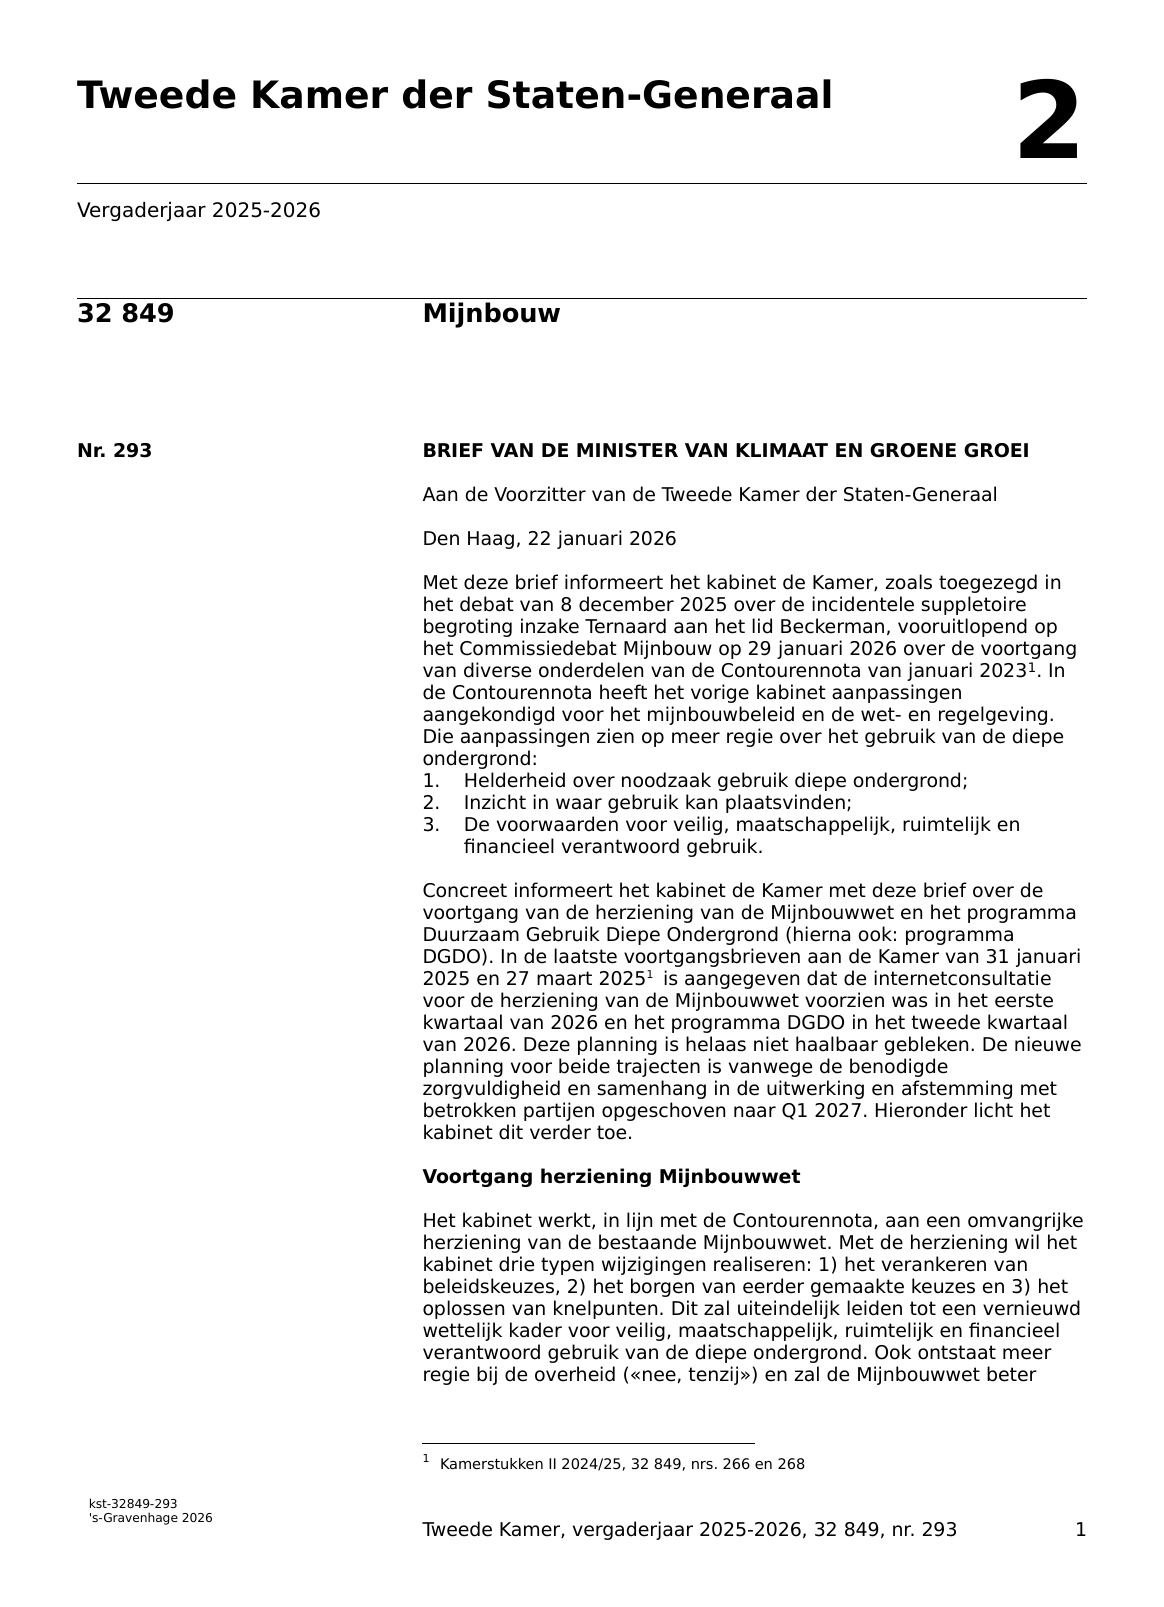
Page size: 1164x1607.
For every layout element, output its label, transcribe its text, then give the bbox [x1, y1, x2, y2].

text Den Haag, 22 januari 2026 [422, 528, 1087, 550]
text 3. De voorwaarden voor veilig, maatschappelijk, ruimtelijk en financieel verantwoord gebruik. [422, 814, 1087, 858]
text Concreet informeert het kabinet de Kamer met deze brief over de voortgang van de herziening van de Mijnbouwwet en het programma Duurzaam Gebruik Diepe Ondergrond (hierna ook: programma DGDO). In de laatste voortgangsbrieven aan de Kamer van 31 januari 2025 en 27 maart 2025 is aangegeven dat de internetconsultatie voor de herziening van de Mijnbouwwet voorzien was in het eerste kwartaal van 2026 en het programma DGDO in het tweede kwartaal van 2026. Deze planning is helaas niet haalbaar gebleken. De nieuwe planning voor beide trajecten is vanwege de benodigde zorgvuldigheid en samenhang in de uitwerking en afstemming met betrokken partijen opgeschoven naar Q1 2027. Hieronder licht het kabinet dit verder toe. [422, 880, 1087, 1144]
table_cell Vergaderjaar 2025-2026 [77, 184, 1087, 298]
table_header 2 [886, 59, 1087, 183]
text Kamerstukken II 2024/25, 32 849, nrs. 266 en 268 [422, 1452, 1087, 1474]
text 's-Gravenhage 2026 [88, 1511, 323, 1525]
text Het kabinet werkt, in lijn met de Contourennota, aan een omvangrijke herziening van de bestaande Mijnbouwwet. Met de herziening wil het kabinet drie typen wijzigingen realiseren: 1) het verankeren van beleidskeuzes, 2) het borgen van eerder gemaakte keuzes en 3) het oplossen van knelpunten. Dit zal uiteindelijk leiden tot een vernieuwd wettelijk kader voor veilig, maatschappelijk, ruimtelijk en financieel verantwoord gebruik van de diepe ondergrond. Ook ontstaat meer regie bij de overheid («nee, tenzij») en zal de Mijnbouwwet beter [422, 1210, 1087, 1386]
subtitle Nr. 293 BRIEF VAN DE MINISTER VAN KLIMAAT EN GROENE GROEI [77, 440, 1087, 462]
subtitle 32 849 Mijnbouw [77, 299, 1087, 329]
subtitle Voortgang herziening Mijnbouwwet [422, 1166, 1087, 1188]
text 1. Helderheid over noodzaak gebruik diepe ondergrond; [422, 770, 1087, 792]
text Met deze brief informeert het kabinet de Kamer, zoals toegezegd in het debat van 8 december 2025 over de incidentele suppletoire begroting inzake Ternaard aan het lid Beckerman, vooruitlopend op het Commissiedebat Mijnbouw op 29 januari 2026 over de voortgang van diverse onderdelen van de Contourennota van januari 20231. In de Contourennota heeft het vorige kabinet aanpassingen aangekondigd voor het mijnbouwbeleid en de wet- en regelgeving. Die aanpassingen zien op meer regie over het gebruik van de diepe ondergrond: [422, 572, 1087, 770]
text 2. Inzicht in waar gebruik kan plaatsvinden; [422, 792, 1087, 814]
text Aan de Voorzitter van de Tweede Kamer der Staten-Generaal [422, 484, 1087, 506]
table_header Tweede Kamer der Staten-Generaal [77, 59, 886, 183]
text kst-32849-293 [88, 1497, 323, 1511]
